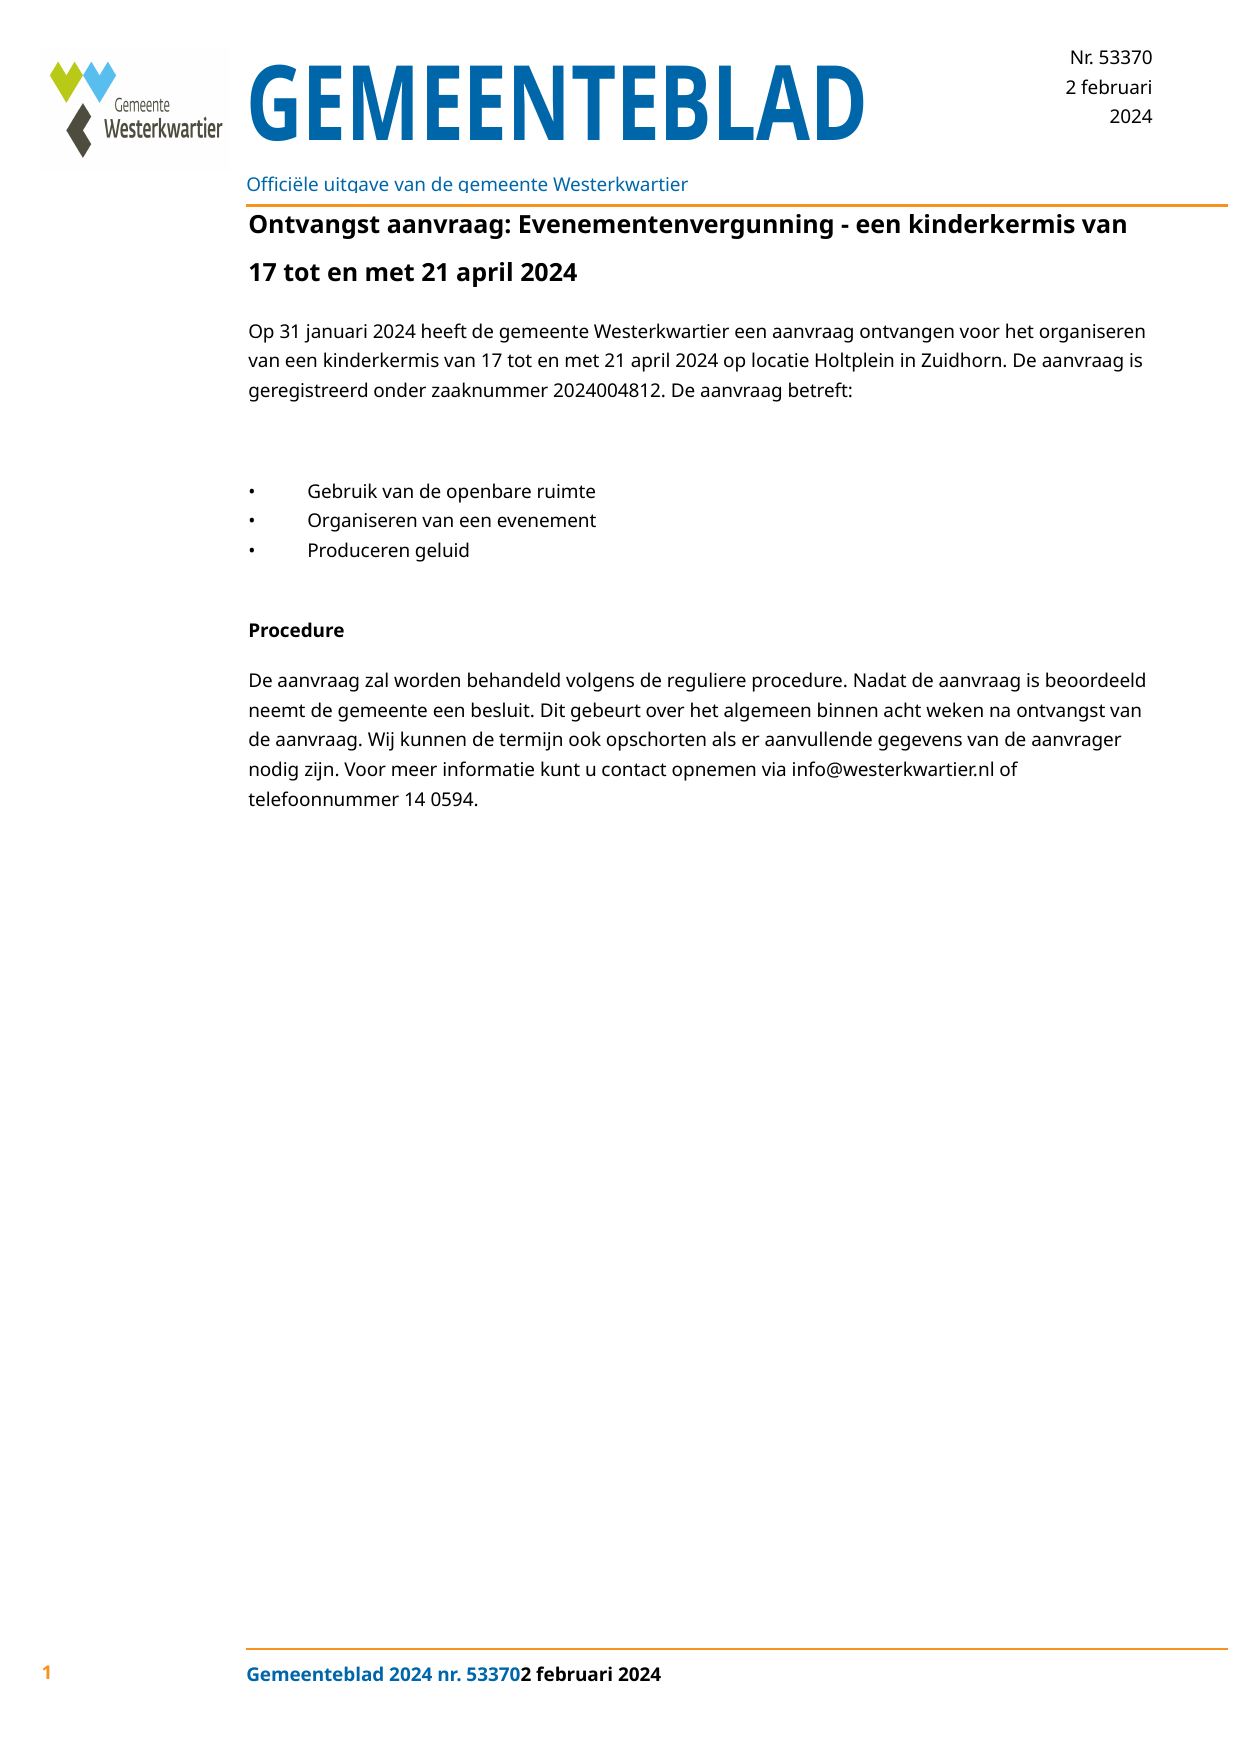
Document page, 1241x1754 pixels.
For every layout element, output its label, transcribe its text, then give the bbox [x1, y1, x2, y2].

picture [41, 47, 231, 172]
text Op 31 januari 2024 heeft de gemeente Westerkwartier een aanvraag ontvangen voor het organiseren van een kinderkermis van 17 tot en met 21 april 2024 op locatie Holtplein in Zuidhorn. De aanvraag is geregistreerd onder zaaknummer 2024004812. De aanvraag betreft: [248, 318, 1152, 403]
list Organiseren van een evenement [248, 507, 1152, 533]
list Gebruik van de openbare ruimte [248, 478, 1152, 504]
text De aanvraag zal worden behandeld volgens de reguliere procedure. Nadat de aanvraag is beoordeeld neemt de gemeente een besluit. Dit gebeurt over het algemeen binnen acht weken na ontvangst van de aanvraag. Wij kunnen de termijn ook opschorten als er aanvullende gegevens van de aanvrager nodig zijn. Voor meer informatie kunt u contact opnemen via info@westerkwartier.nl of telefoonnummer 14 0594. [248, 667, 1152, 812]
text Ontvangst aanvraag: Evenementenvergunning - een kinderkermis van 17 tot en met 21 april 2024 [248, 207, 1152, 288]
text Procedure [248, 617, 1152, 643]
list Produceren geluid [248, 537, 1152, 563]
